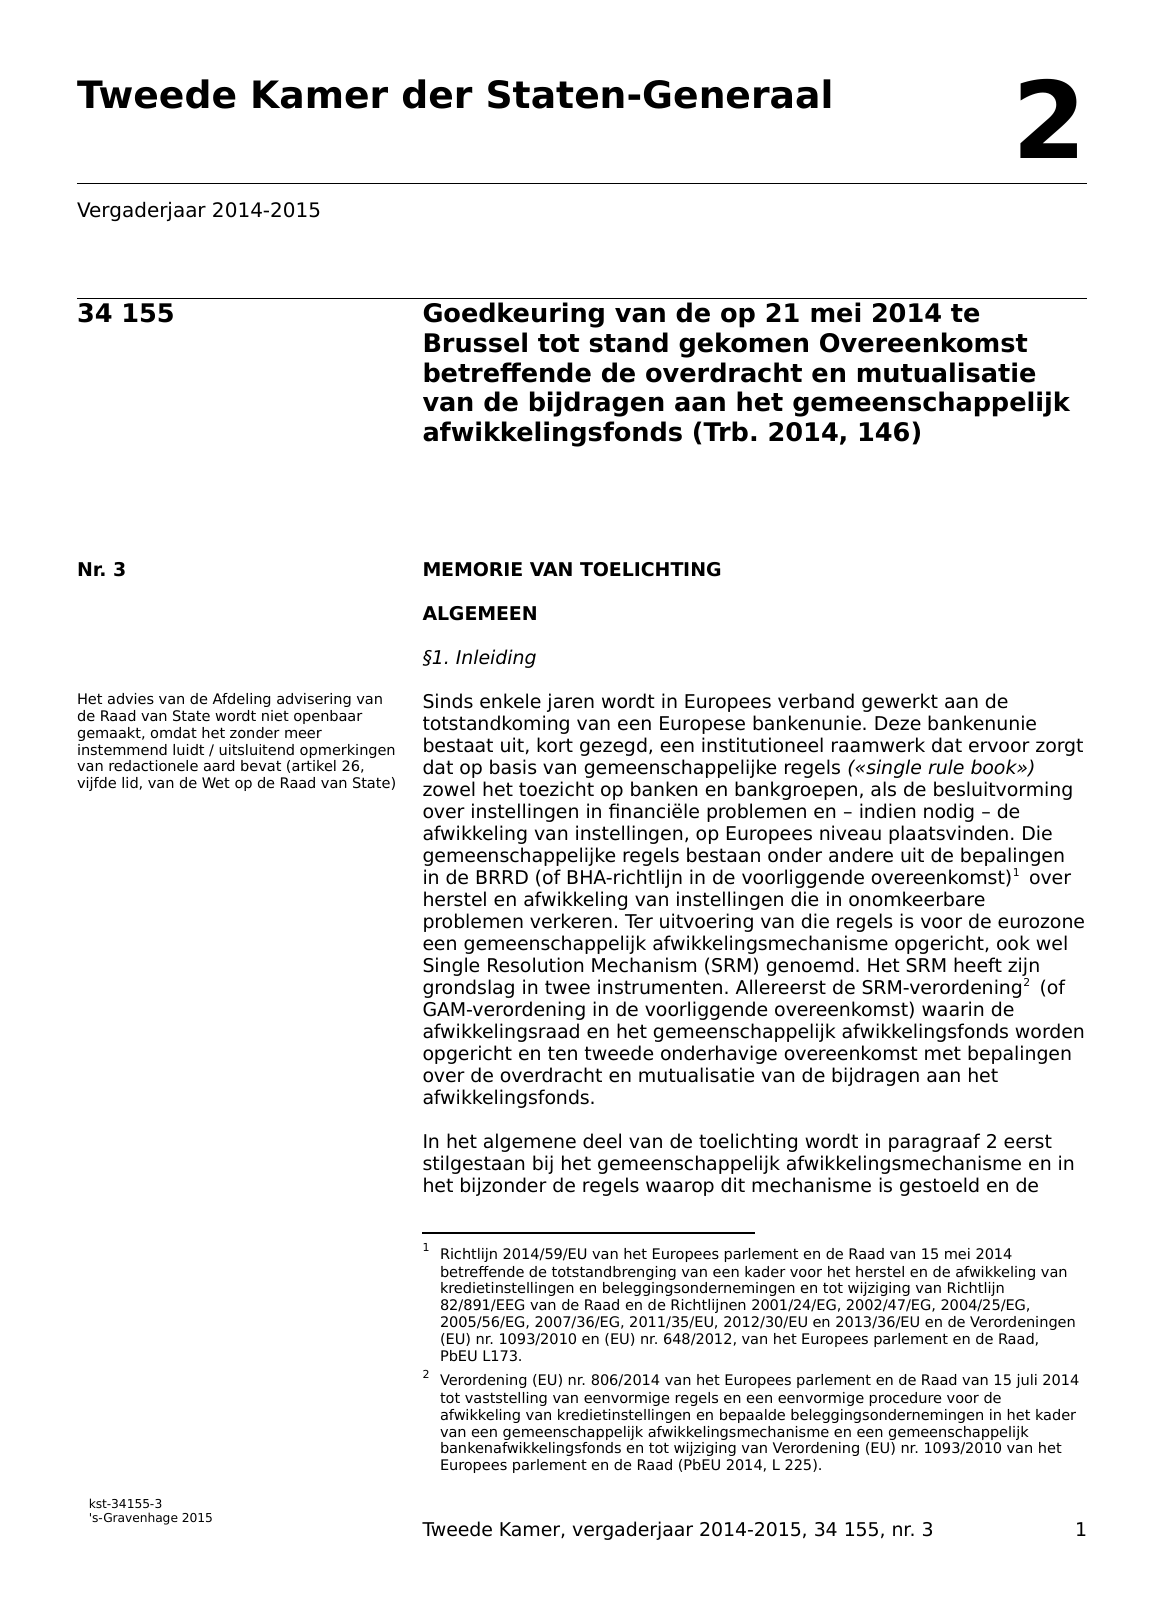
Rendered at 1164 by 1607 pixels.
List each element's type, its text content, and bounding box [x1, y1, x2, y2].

table_cell Vergaderjaar 2014-2015 [77, 184, 1087, 298]
text Richtlijn 2014/59/EU van het Europees parlement en de Raad van 15 mei 2014 betreffende de totstandbrenging van een kader voor het herstel en de afwikkeling van kredietinstellingen en beleggingsondernemingen en tot wijziging van Richtlijn 82/891/EEG van de Raad en de Richtlijnen 2001/24/EG, 2002/47/EG, 2004/25/EG, 2005/56/EG, 2007/36/EG, 2011/35/EU, 2012/30/EU en 2013/36/EU en de Verordeningen (EU) nr. 1093/2010 en (EU) nr. 648/2012, van het Europees parlement en de Raad, PbEU L173. [422, 1242, 1087, 1365]
text Het advies van de Afdeling advisering van de Raad van State wordt niet openbaar gemaakt, omdat het zonder meer instemmend luidt / uitsluitend opmerkingen van redactionele aard bevat (artikel 26, vijfde lid, van de Wet op de Raad van State) [77, 691, 399, 792]
text kst-34155-3 [88, 1497, 323, 1511]
text 's-Gravenhage 2015 [88, 1511, 323, 1525]
table_header Tweede Kamer der Staten-Generaal [77, 59, 886, 183]
text In het algemene deel van de toelichting wordt in paragraaf 2 eerst stilgestaan bij het gemeenschappelijk afwikkelingsmechanisme en in het bijzonder de regels waarop dit mechanisme is gestoeld en de [422, 1131, 1087, 1197]
text Verordening (EU) nr. 806/2014 van het Europees parlement en de Raad van 15 juli 2014 tot vaststelling van eenvormige regels en een eenvormige procedure voor de afwikkeling van kredietinstellingen en bepaalde beleggingsondernemingen in het kader van een gemeenschappelijk afwikkelingsmechanisme en een gemeenschappelijk bankenafwikkelingsfonds en tot wijziging van Verordening (EU) nr. 1093/2010 van het Europees parlement en de Raad (PbEU 2014, L 225). [422, 1368, 1087, 1474]
text Sinds enkele jaren wordt in Europees verband gewerkt aan de totstandkoming van een Europese bankenunie. Deze bankenunie bestaat uit, kort gezegd, een institutioneel raamwerk dat ervoor zorgt dat op basis van gemeenschappelijke regels («single rule book») zowel het toezicht op banken en bankgroepen, als de besluitvorming over instellingen in financiële problemen en – indien nodig – de afwikkeling van instellingen, op Europees niveau plaatsvinden. Die gemeenschappelijke regels bestaan onder andere uit de bepalingen in de BRRD (of BHA-richtlijn in de voorliggende overeenkomst) over herstel en afwikkeling van instellingen die in onomkeerbare problemen verkeren. Ter uitvoering van die regels is voor de eurozone een gemeenschappelijk afwikkelingsmechanisme opgericht, ook wel Single Resolution Mechanism (SRM) genoemd. Het SRM heeft zijn grondslag in twee instrumenten. Allereerst de SRM-verordening (of GAM-verordening in de voorliggende overeenkomst) waarin de afwikkelingsraad en het gemeenschappelijk afwikkelingsfonds worden opgericht en ten tweede onderhavige overeenkomst met bepalingen over de overdracht en mutualisatie van de bijdragen aan het afwikkelingsfonds. [422, 691, 1087, 1108]
subtitle Nr. 3 MEMORIE VAN TOELICHTING [77, 558, 1087, 580]
table_header 2 [886, 59, 1087, 183]
subtitle §1. Inleiding [422, 647, 1087, 669]
subtitle 34 155 Goedkeuring van de op 21 mei 2014 te Brussel tot stand gekomen Overeenkomst betreffende de overdracht en mutualisatie van de bijdragen aan het gemeenschappelijk afwikkelingsfonds (Trb. 2014, 146) [77, 299, 1087, 447]
subtitle ALGEMEEN [422, 603, 1087, 624]
